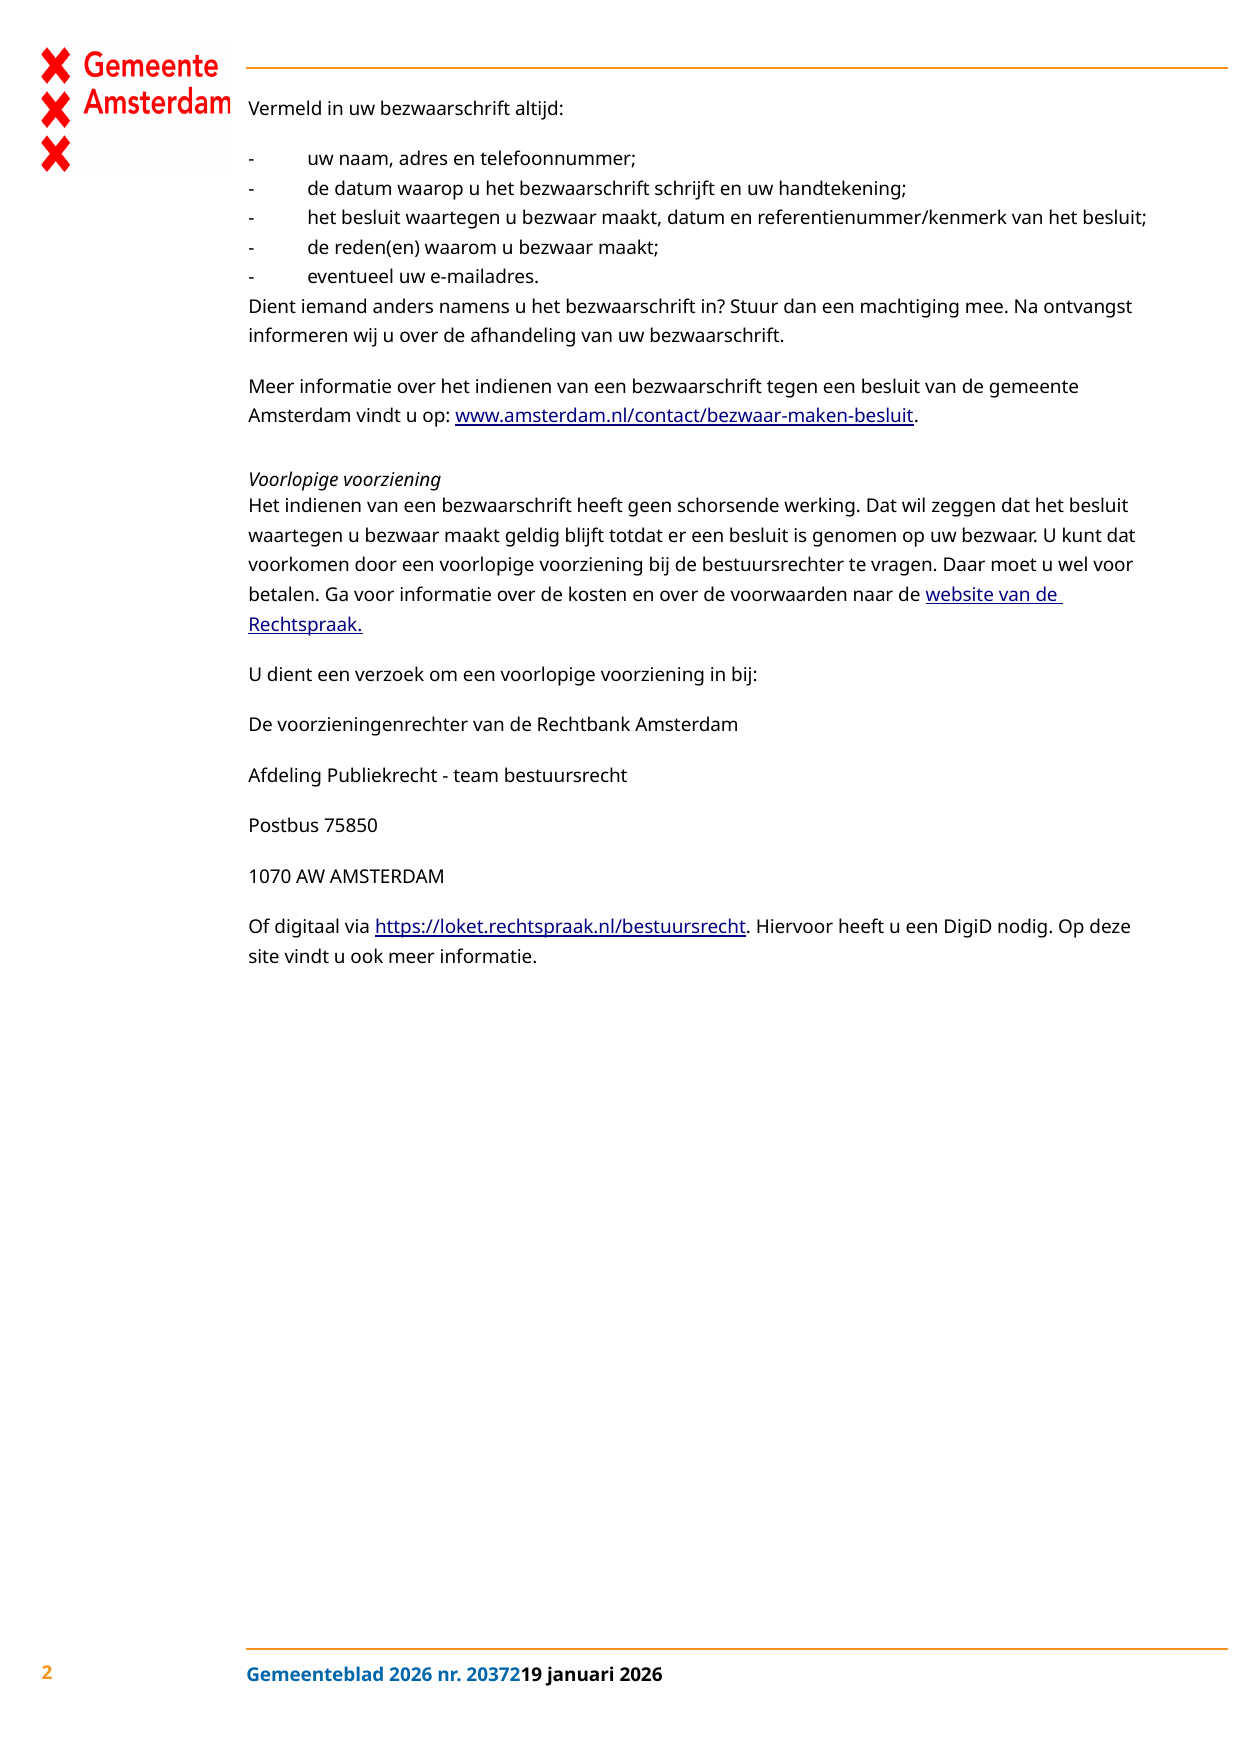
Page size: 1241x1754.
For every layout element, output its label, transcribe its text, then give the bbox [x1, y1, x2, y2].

list de datum waarop u het bezwaarschrift schrijft en uw handtekening; [248, 175, 1152, 201]
text Vermeld in uw bezwaarschrift altijd: [248, 95, 1152, 121]
list de reden(en) waarom u bezwaar maakt; [248, 234, 1152, 260]
text Meer informatie over het indienen van een bezwaarschrift tegen een besluit van de gemeente Amsterdam vindt u op: www.amsterdam.nl/contact/bezwaar-maken-besluit. [248, 373, 1152, 428]
list eventueel uw e-mailadres. [248, 263, 1152, 289]
list uw naam, adres en telefoonnummer; [248, 145, 1152, 171]
picture [41, 47, 231, 172]
text Het indienen van een bezwaarschrift heeft geen schorsende werking. Dat wil zeggen dat het besluit waartegen u bezwaar maakt geldig blijft totdat er een besluit is genomen op uw bezwaar. U kunt dat voorkomen door een voorlopige voorziening bij de bestuursrechter te vragen. Daar moet u wel voor betalen. Ga voor informatie over de kosten en over de voorwaarden naar de website van de Rechtspraak. [248, 492, 1152, 636]
text De voorzieningenrechter van de Rechtbank Amsterdam [248, 712, 1152, 737]
text 1070 AW AMSTERDAM [248, 863, 1152, 888]
text Dient iemand anders namens u het bezwaarschrift in? Stuur dan een machtiging mee. Na ontvangst informeren wij u over de afhandeling van uw bezwaarschrift. [248, 293, 1152, 348]
text U dient een verzoek om een voorlopige voorziening in bij: [248, 661, 1152, 687]
text Of digitaal via https://loket.rechtspraak.nl/bestuursrecht. Hiervoor heeft u een DigiD nodig. Op deze site vindt u ook meer informatie. [248, 913, 1152, 968]
text Afdeling Publiekrecht - team bestuursrecht [248, 762, 1152, 788]
text Postbus 75850 [248, 812, 1152, 838]
text Voorlopige voorziening [248, 467, 1152, 492]
list het besluit waartegen u bezwaar maakt, datum en referentienummer/kenmerk van het besluit; [248, 204, 1152, 230]
